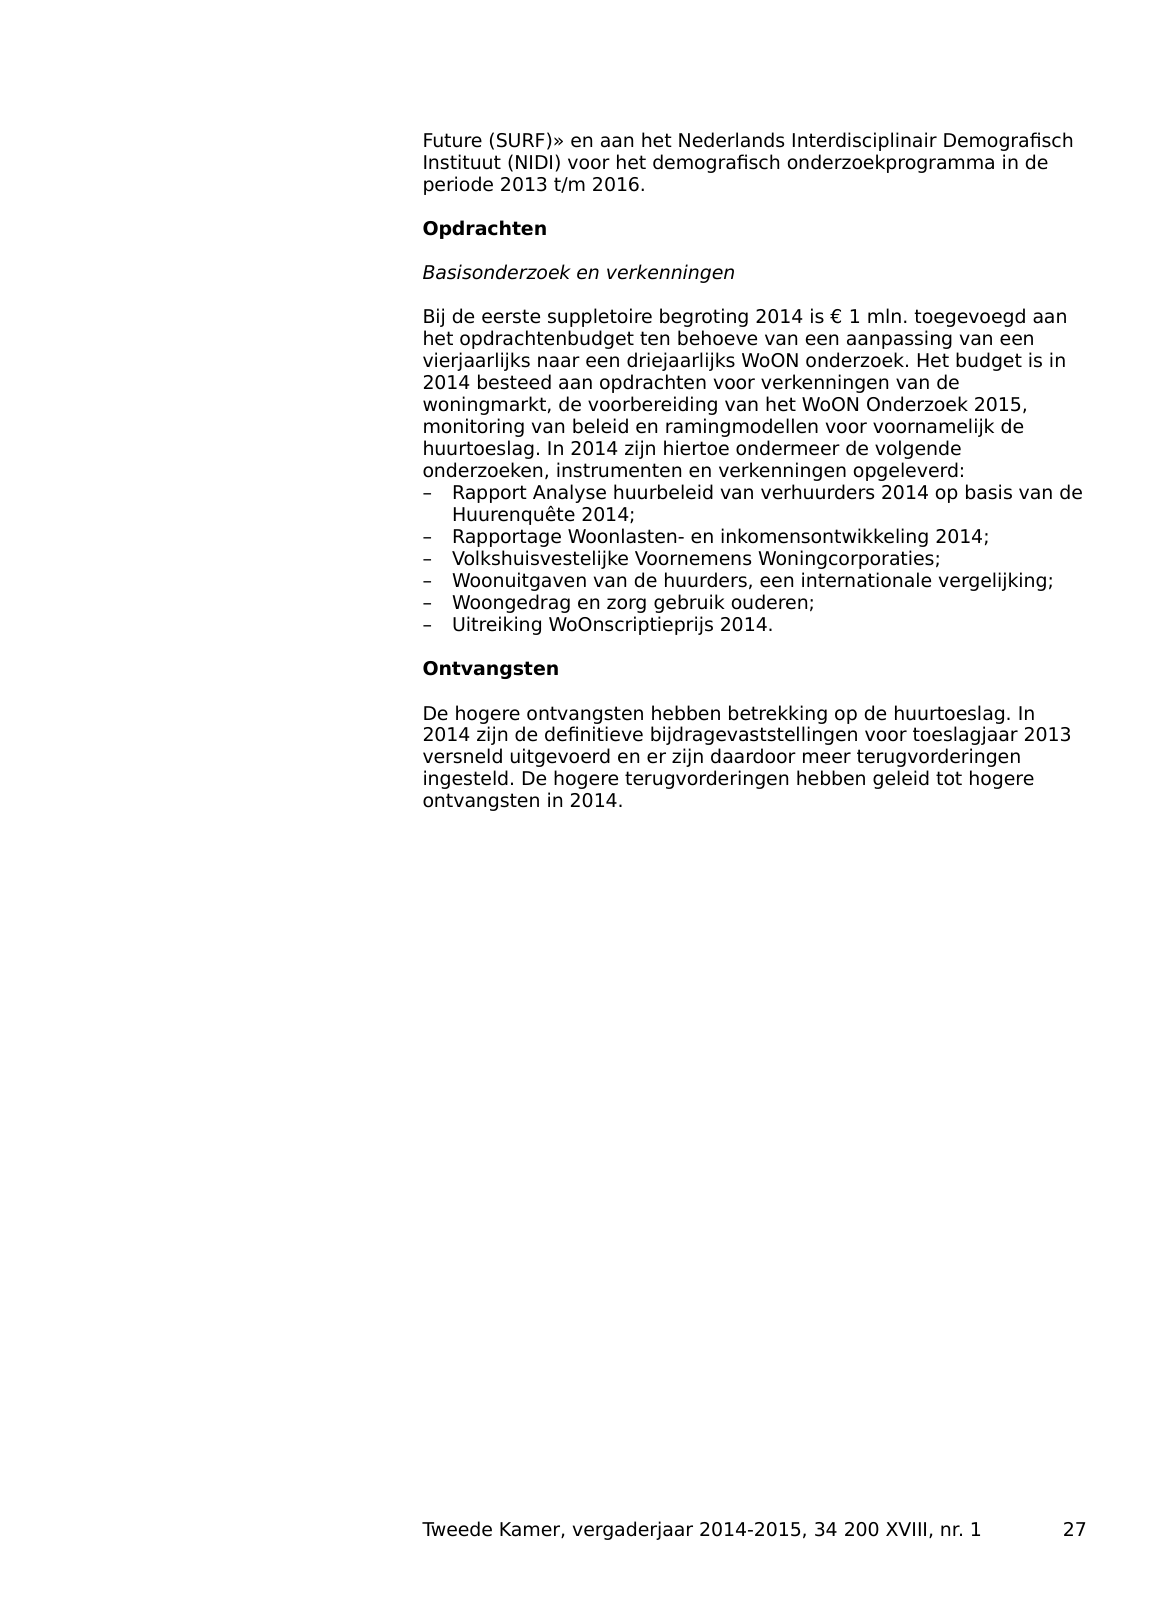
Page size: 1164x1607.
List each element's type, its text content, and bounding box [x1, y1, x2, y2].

text De hogere ontvangsten hebben betrekking op de huurtoeslag. In 2014 zijn de definitieve bijdragevaststellingen voor toeslagjaar 2013 versneld uitgevoerd en er zijn daardoor meer terugvorderingen ingesteld. De hogere terugvorderingen hebben geleid tot hogere ontvangsten in 2014. [422, 702, 1087, 812]
text – Uitreiking WoOnscriptieprijs 2014. [422, 614, 1087, 636]
subtitle Opdrachten [422, 218, 1087, 240]
text – Woongedrag en zorg gebruik ouderen; [422, 592, 1087, 614]
text Future (SURF)» en aan het Nederlands Interdisciplinair Demografisch Instituut (NIDI) voor het demografisch onderzoekprogramma in de periode 2013 t/m 2016. [422, 130, 1087, 196]
subtitle Basisonderzoek en verkenningen [422, 262, 1087, 284]
text – Volkshuisvestelijke Voornemens Woningcorporaties; [422, 548, 1087, 570]
subtitle Ontvangsten [422, 658, 1087, 680]
text – Rapportage Woonlasten- en inkomensontwikkeling 2014; [422, 526, 1087, 548]
text Bij de eerste suppletoire begroting 2014 is € 1 mln. toegevoegd aan het opdrachtenbudget ten behoeve van een aanpassing van een vierjaarlijks naar een driejaarlijks WoON onderzoek. Het budget is in 2014 besteed aan opdrachten voor verkenningen van de woningmarkt, de voorbereiding van het WoON Onderzoek 2015, monitoring van beleid en ramingmodellen voor voornamelijk de huurtoeslag. In 2014 zijn hiertoe ondermeer de volgende onderzoeken, instrumenten en verkenningen opgeleverd: [422, 306, 1087, 482]
text – Rapport Analyse huurbeleid van verhuurders 2014 op basis van de Huurenquête 2014; [422, 482, 1087, 526]
text – Woonuitgaven van de huurders, een internationale vergelijking; [422, 570, 1087, 592]
